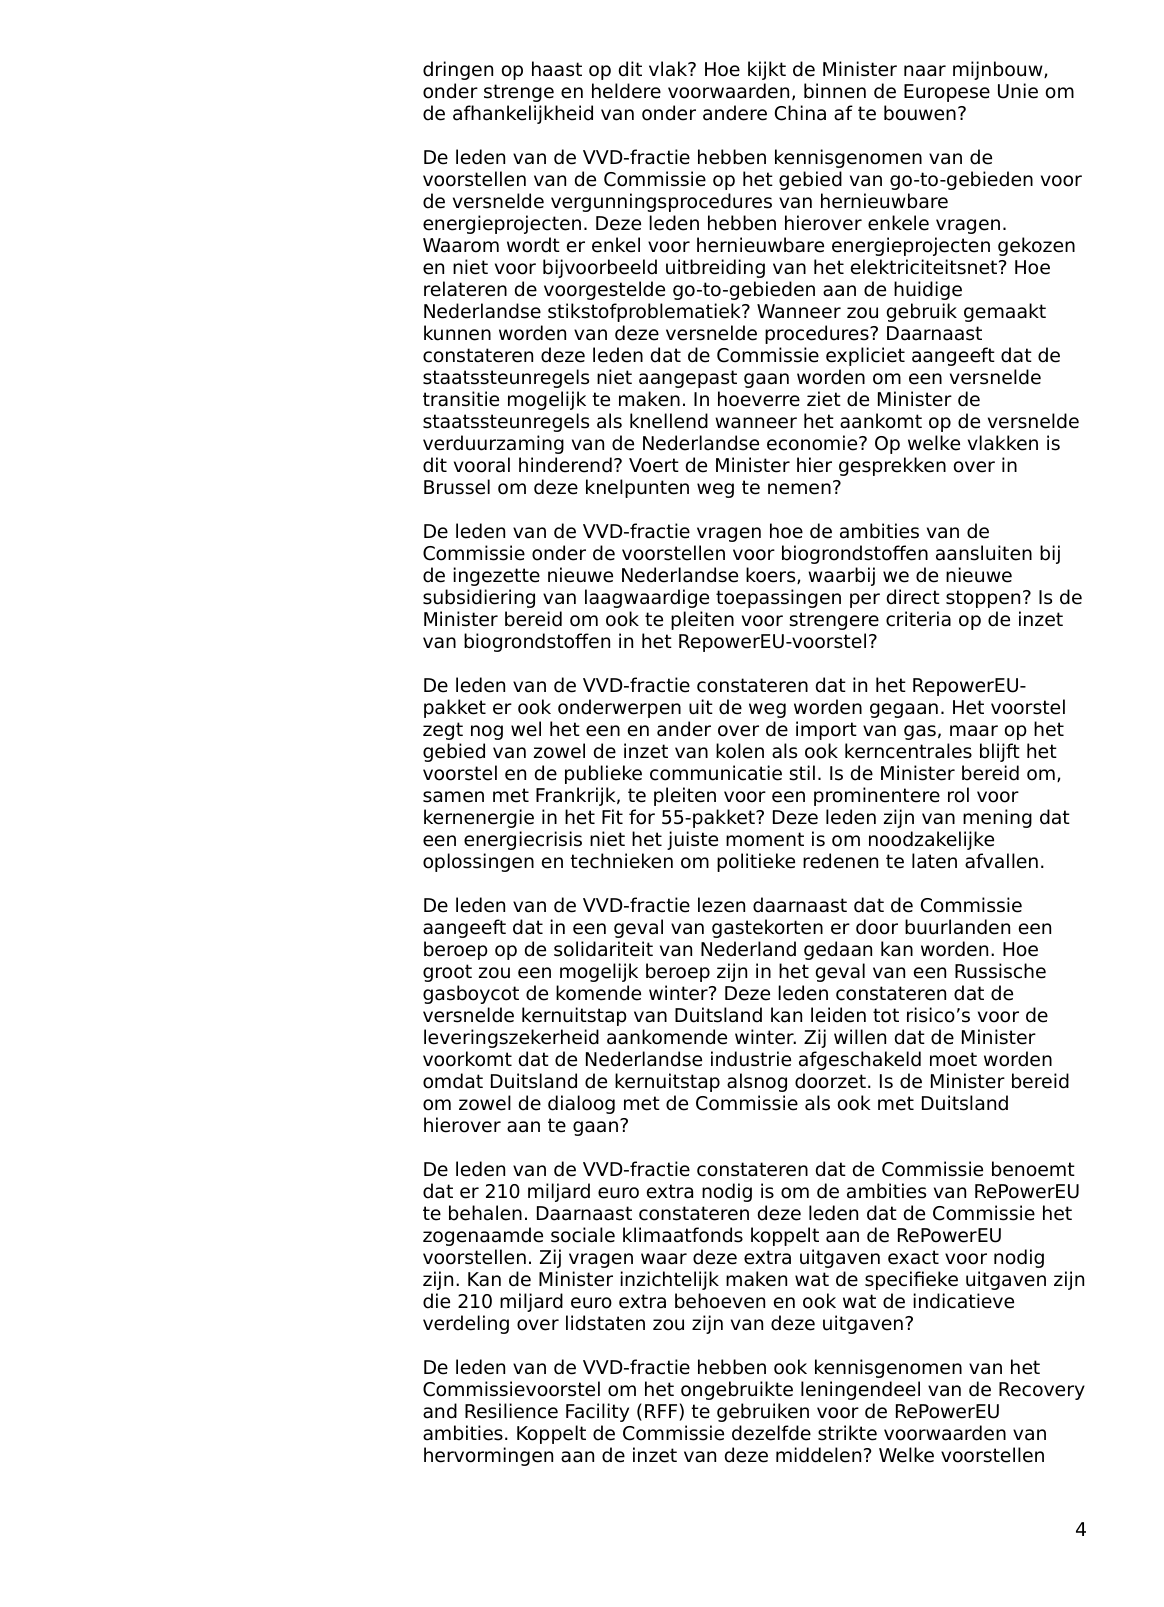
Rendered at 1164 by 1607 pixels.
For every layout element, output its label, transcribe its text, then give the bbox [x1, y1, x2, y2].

text De leden van de VVD-fractie constateren dat de Commissie benoemt dat er 210 miljard euro extra nodig is om de ambities van RePowerEU te behalen. Daarnaast constateren deze leden dat de Commissie het zogenaamde sociale klimaatfonds koppelt aan de RePowerEU voorstellen. Zij vragen waar deze extra uitgaven exact voor nodig zijn. Kan de Minister inzichtelijk maken wat de specifieke uitgaven zijn die 210 miljard euro extra behoeven en ook wat de indicatieve verdeling over lidstaten zou zijn van deze uitgaven? [422, 1159, 1087, 1335]
text De leden van de VVD-fractie vragen hoe de ambities van de Commissie onder de voorstellen voor biogrondstoffen aansluiten bij de ingezette nieuwe Nederlandse koers, waarbij we de nieuwe subsidiering van laagwaardige toepassingen per direct stoppen? Is de Minister bereid om ook te pleiten voor strengere criteria op de inzet van biogrondstoffen in het RepowerEU-voorstel? [422, 521, 1087, 653]
text De leden van de VVD-fractie hebben ook kennisgenomen van het Commissievoorstel om het ongebruikte leningendeel van de Recovery and Resilience Facility (RFF) te gebruiken voor de RePowerEU ambities. Koppelt de Commissie dezelfde strikte voorwaarden van hervormingen aan de inzet van deze middelen? Welke voorstellen [422, 1357, 1087, 1467]
text dringen op haast op dit vlak? Hoe kijkt de Minister naar mijnbouw, onder strenge en heldere voorwaarden, binnen de Europese Unie om de afhankelijkheid van onder andere China af te bouwen? [422, 59, 1087, 125]
text De leden van de VVD-fractie hebben kennisgenomen van de voorstellen van de Commissie op het gebied van go-to-gebieden voor de versnelde vergunningsprocedures van hernieuwbare energieprojecten. Deze leden hebben hierover enkele vragen. Waarom wordt er enkel voor hernieuwbare energieprojecten gekozen en niet voor bijvoorbeeld uitbreiding van het elektriciteitsnet? Hoe relateren de voorgestelde go-to-gebieden aan de huidige Nederlandse stikstofproblematiek? Wanneer zou gebruik gemaakt kunnen worden van deze versnelde procedures? Daarnaast constateren deze leden dat de Commissie expliciet aangeeft dat de staatssteunregels niet aangepast gaan worden om een versnelde transitie mogelijk te maken. In hoeverre ziet de Minister de staatssteunregels als knellend wanneer het aankomt op de versnelde verduurzaming van de Nederlandse economie? Op welke vlakken is dit vooral hinderend? Voert de Minister hier gesprekken over in Brussel om deze knelpunten weg te nemen? [422, 147, 1087, 499]
text De leden van de VVD-fractie lezen daarnaast dat de Commissie aangeeft dat in een geval van gastekorten er door buurlanden een beroep op de solidariteit van Nederland gedaan kan worden. Hoe groot zou een mogelijk beroep zijn in het geval van een Russische gasboycot de komende winter? Deze leden constateren dat de versnelde kernuitstap van Duitsland kan leiden tot risico’s voor de leveringszekerheid aankomende winter. Zij willen dat de Minister voorkomt dat de Nederlandse industrie afgeschakeld moet worden omdat Duitsland de kernuitstap alsnog doorzet. Is de Minister bereid om zowel de dialoog met de Commissie als ook met Duitsland hierover aan te gaan? [422, 895, 1087, 1137]
text De leden van de VVD-fractie constateren dat in het RepowerEU-pakket er ook onderwerpen uit de weg worden gegaan. Het voorstel zegt nog wel het een en ander over de import van gas, maar op het gebied van zowel de inzet van kolen als ook kerncentrales blijft het voorstel en de publieke communicatie stil. Is de Minister bereid om, samen met Frankrijk, te pleiten voor een prominentere rol voor kernenergie in het Fit for 55-pakket? Deze leden zijn van mening dat een energiecrisis niet het juiste moment is om noodzakelijke oplossingen en technieken om politieke redenen te laten afvallen. [422, 675, 1087, 873]
